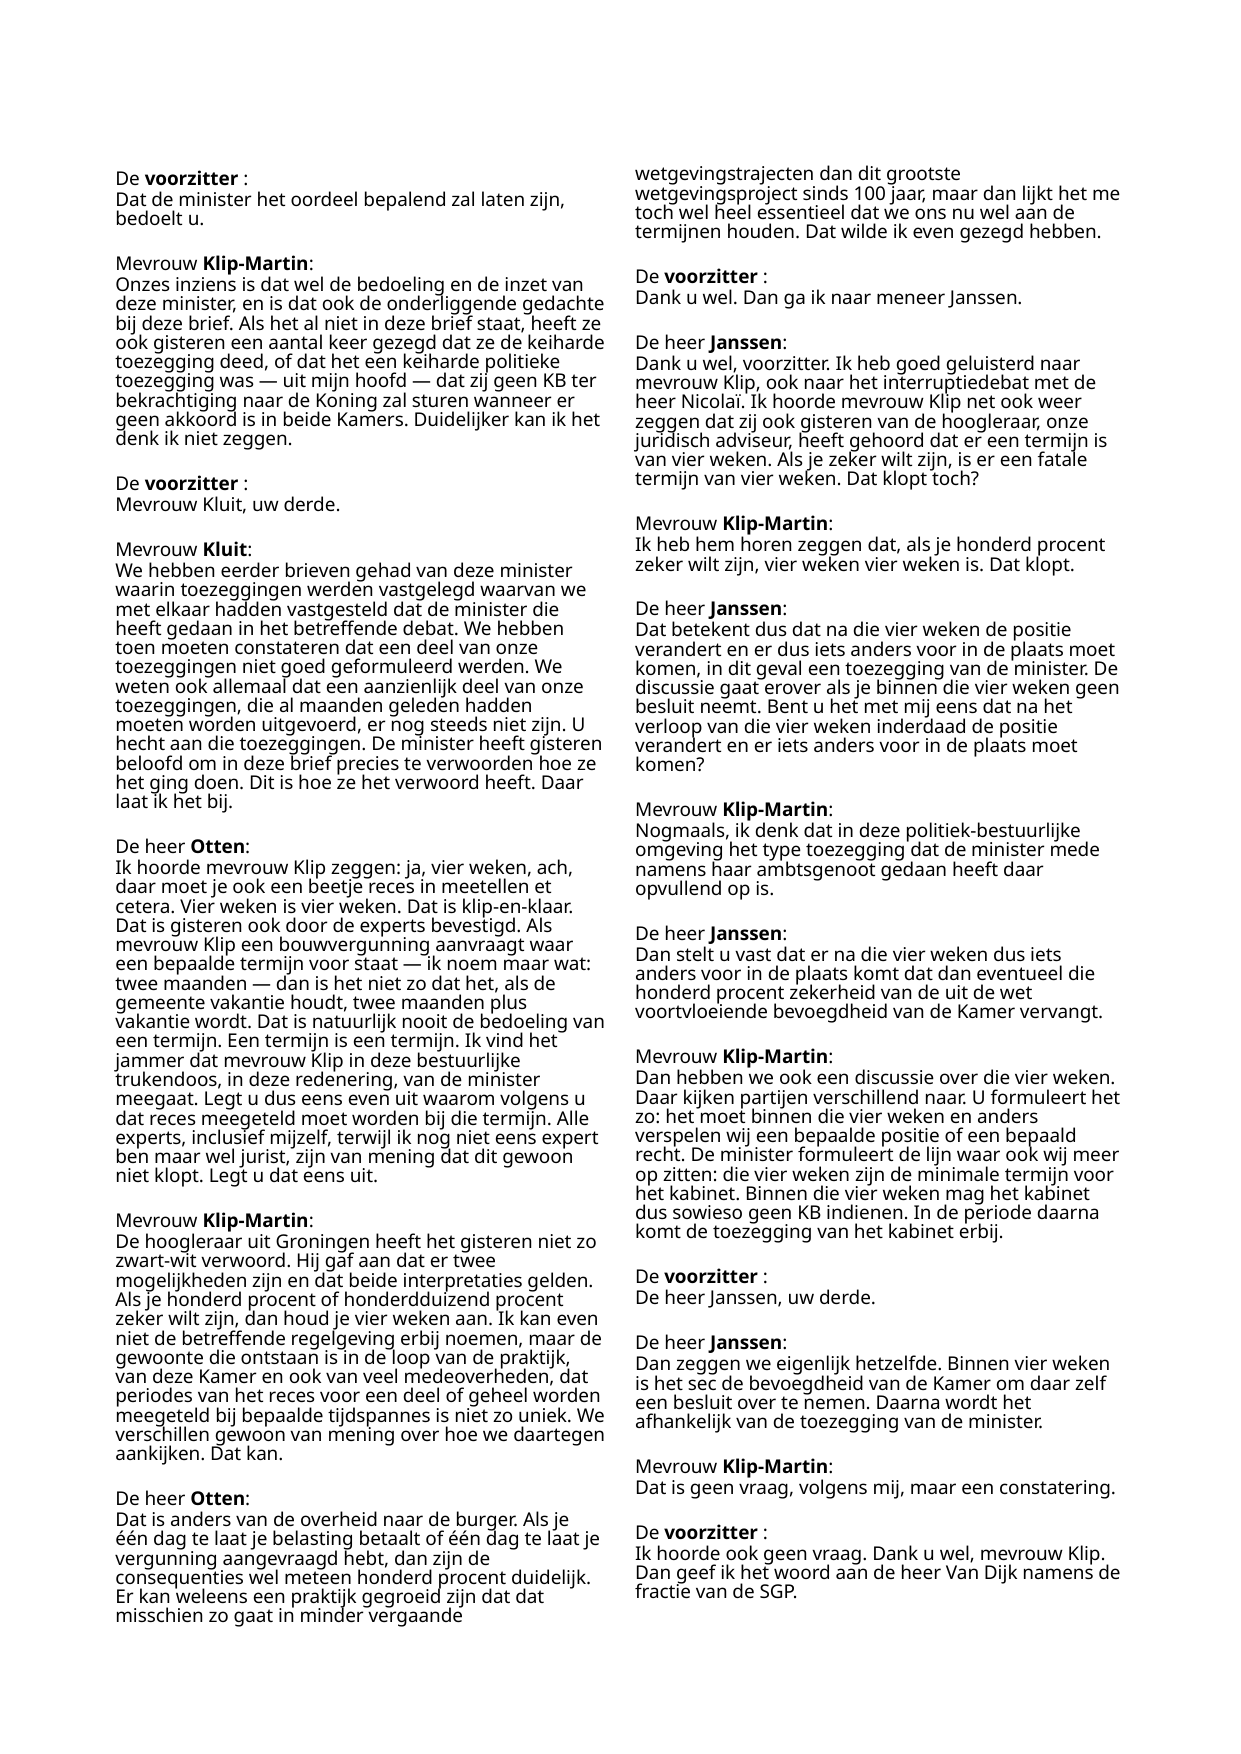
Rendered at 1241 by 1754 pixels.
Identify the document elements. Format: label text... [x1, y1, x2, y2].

text Dat de minister het oordeel bepalend zal laten zijn, bedoelt u. [115, 191, 605, 229]
text De voorzitter : [635, 263, 1125, 289]
text Nogmaals, ik denk dat in deze politiek-bestuurlijke omgeving het type toezegging dat de minister mede namens haar ambtsgenoot gedaan heeft daar opvullend op is. [635, 822, 1125, 899]
text Ik heb hem horen zeggen dat, als je honderd procent zeker wilt zijn, vier weken vier weken is. Dat klopt. [635, 536, 1125, 575]
text Ik hoorde mevrouw Klip zeggen: ja, vier weken, ach, daar moet je ook een beetje reces in meetellen et cetera. Vier weken is vier weken. Dat is klip-en-klaar. Dat is gisteren ook door de experts bevestigd. Als mevrouw Klip een bouwvergunning aanvraagt waar een bepaalde termijn voor staat — ik noem maar wat: twee maanden — dan is het niet zo dat het, als de gemeente vakantie houdt, twee maanden plus vakantie wordt. Dat is natuurlijk nooit de bedoeling van een termijn. Een termijn is een termijn. Ik vind het jammer dat mevrouw Klip in deze bestuurlijke trukendoos, in deze redenering, van de minister meegaat. Legt u dus eens even uit waarom volgens u dat reces meegeteld moet worden bij die termijn. Alle experts, inclusief mijzelf, terwijl ik nog niet eens expert ben maar wel jurist, zijn van mening dat dit gewoon niet klopt. Legt u dat eens uit. [115, 859, 605, 1187]
text Mevrouw Klip-Martin: [635, 1044, 1125, 1069]
text Mevrouw Klip-Martin: [115, 1207, 605, 1233]
text Onzes inziens is dat wel de bedoeling en de inzet van deze minister, en is dat ook de onderliggende gedachte bij deze brief. Als het al niet in deze brief staat, heeft ze ook gisteren een aantal keer gezegd dat ze de keiharde toezegging deed, of dat het een keiharde politieke toezegging was — uit mijn hoofd — dat zij geen KB ter bekrachtiging naar de Koning zal sturen wanneer er geen akkoord is in beide Kamers. Duidelijker kan ik het denk ik niet zeggen. [115, 276, 605, 449]
text De heer Janssen: [635, 329, 1125, 355]
text De heer Janssen: [635, 920, 1125, 946]
text We hebben eerder brieven gehad van deze minister waarin toezeggingen werden vastgelegd waarvan we met elkaar hadden vastgesteld dat de minister die heeft gedaan in het betreffende debat. We hebben toen moeten constateren dat een deel van onze toezeggingen niet goed geformuleerd werden. We weten ook allemaal dat een aanzienlijk deel van onze toezeggingen, die al maanden geleden hadden moeten worden uitgevoerd, er nog steeds niet zijn. U hecht aan die toezeggingen. De minister heeft gisteren beloofd om in deze brief precies te verwoorden hoe ze het ging doen. Dit is hoe ze het verwoord heeft. Daar laat ik het bij. [115, 562, 605, 812]
text Dat is anders van de overheid naar de burger. Als je één dag te laat je belasting betaalt of één dag te laat je vergunning aangevraagd hebt, dan zijn de consequenties wel meteen honderd procent duidelijk. Er kan weleens een praktijk gegroeid zijn dat dat misschien zo gaat in minder vergaande [115, 1511, 605, 1627]
text De heer Otten: [115, 833, 605, 859]
text Dan stelt u vast dat er na die vier weken dus iets anders voor in de plaats komt dat dan eventueel die honderd procent zekerheid van de uit de wet voortvloeiende bevoegdheid van de Kamer vervangt. [635, 946, 1125, 1023]
text Dank u wel, voorzitter. Ik heb goed geluisterd naar mevrouw Klip, ook naar het interruptiedebat met de heer Nicolaï. Ik hoorde mevrouw Klip net ook weer zeggen dat zij ook gisteren van de hoogleraar, onze juridisch adviseur, heeft gehoord dat er een termijn is van vier weken. Als je zeker wilt zijn, is er een fatale termijn van vier weken. Dat klopt toch? [635, 355, 1125, 490]
text De voorzitter : [635, 1519, 1125, 1545]
text De heer Janssen: [635, 1329, 1125, 1355]
text Mevrouw Klip-Martin: [115, 250, 605, 276]
text wetgevingstrajecten dan dit grootste wetgevingsproject sinds 100 jaar, maar dan lijkt het me toch wel heel essentieel dat we ons nu wel aan de termijnen houden. Dat wilde ik even gezegd hebben. [635, 165, 1125, 242]
text De heer Otten: [115, 1485, 605, 1511]
text Dat betekent dus dat na die vier weken de positie verandert en er dus iets anders voor in de plaats moet komen, in dit geval een toezegging van de minister. De discussie gaat erover als je binnen die vier weken geen besluit neemt. Bent u het met mij eens dat na het verloop van die vier weken inderdaad de positie verandert en er iets anders voor in de plaats moet komen? [635, 621, 1125, 776]
text De voorzitter : [115, 165, 605, 191]
text De voorzitter : [115, 470, 605, 496]
text Mevrouw Kluit: [115, 536, 605, 562]
text De voorzitter : [635, 1264, 1125, 1289]
text Mevrouw Klip-Martin: [635, 1453, 1125, 1479]
text Dank u wel. Dan ga ik naar meneer Janssen. [635, 289, 1125, 308]
text Ik hoorde ook geen vraag. Dank u wel, mevrouw Klip. Dan geef ik het woord aan de heer Van Dijk namens de fractie van de SGP. [635, 1545, 1125, 1602]
text Dan zeggen we eigenlijk hetzelfde. Binnen vier weken is het sec de bevoegdheid van de Kamer om daar zelf een besluit over te nemen. Daarna wordt het afhankelijk van de toezegging van de minister. [635, 1355, 1125, 1432]
text De heer Janssen: [635, 596, 1125, 621]
text Mevrouw Klip-Martin: [635, 796, 1125, 822]
text Mevrouw Klip-Martin: [635, 511, 1125, 536]
text De heer Janssen, uw derde. [635, 1289, 1125, 1309]
text De hoogleraar uit Groningen heeft het gisteren niet zo zwart-wit verwoord. Hij gaf aan dat er twee mogelijkheden zijn en dat beide interpretaties gelden. Als je honderd procent of honderdduizend procent zeker wilt zijn, dan houd je vier weken aan. Ik kan even niet de betreffende regelgeving erbij noemen, maar de gewoonte die ontstaan is in de loop van de praktijk, van deze Kamer en ook van veel medeoverheden, dat periodes van het reces voor een deel of geheel worden meegeteld bij bepaalde tijdspannes is niet zo uniek. We verschillen gewoon van mening over hoe we daartegen aankijken. Dat kan. [115, 1233, 605, 1464]
text Dat is geen vraag, volgens mij, maar een constatering. [635, 1479, 1125, 1498]
text Mevrouw Kluit, uw derde. [115, 496, 605, 515]
text Dan hebben we ook een discussie over die vier weken. Daar kijken partijen verschillend naar. U formuleert het zo: het moet binnen die vier weken en anders verspelen wij een bepaalde positie of een bepaald recht. De minister formuleert de lijn waar ook wij meer op zitten: die vier weken zijn de minimale termijn voor het kabinet. Binnen die vier weken mag het kabinet dus sowieso geen KB indienen. In de periode daarna komt de toezegging van het kabinet erbij. [635, 1069, 1125, 1243]
